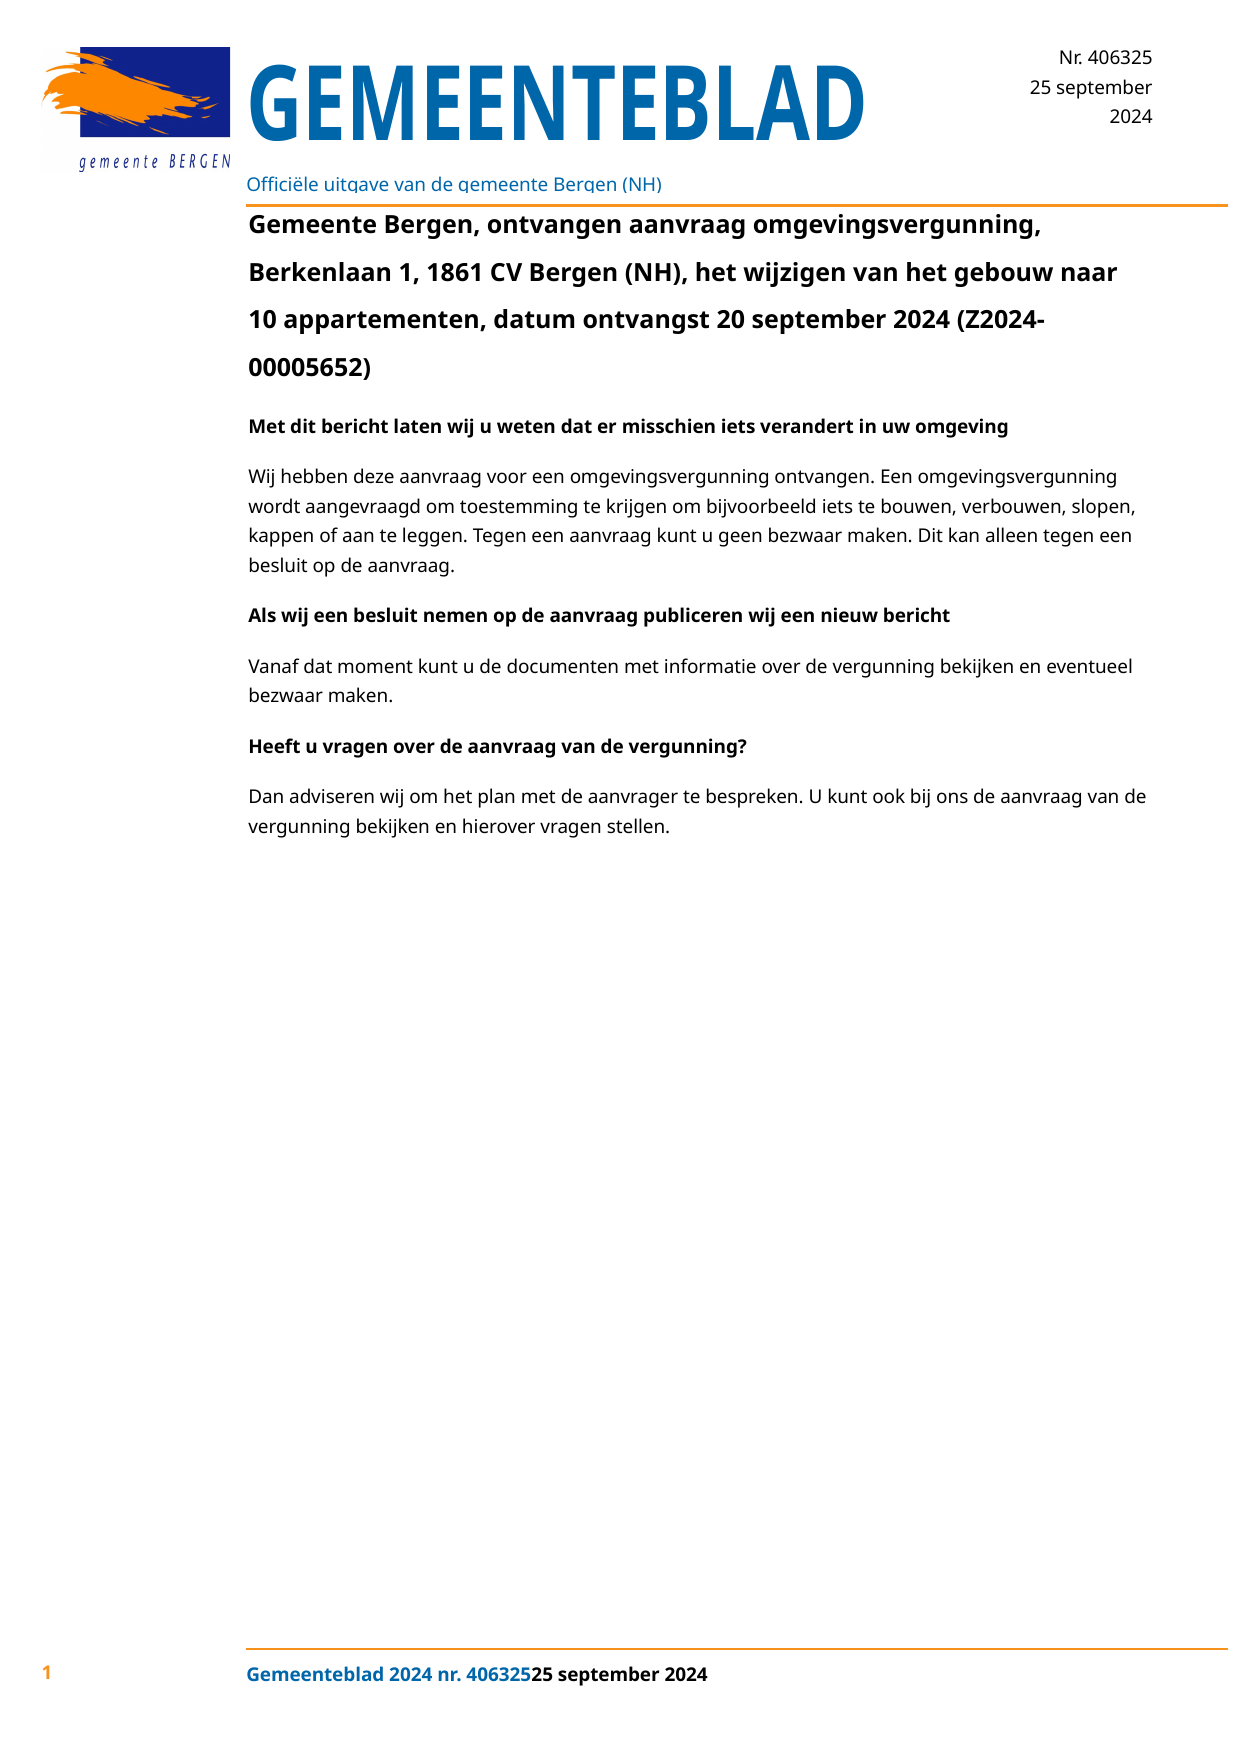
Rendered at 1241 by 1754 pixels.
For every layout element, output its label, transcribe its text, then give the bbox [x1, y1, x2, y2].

text Met dit bericht laten wij u weten dat er misschien iets verandert in uw omgeving [248, 413, 1152, 439]
text Vanaf dat moment kunt u de documenten met informatie over de vergunning bekijken en eventueel bezwaar maken. [248, 653, 1152, 708]
text Wij hebben deze aanvraag voor een omgevingsvergunning ontvangen. Een omgevingsvergunning wordt aangevraagd om toestemming te krijgen om bijvoorbeeld iets te bouwen, verbouwen, slopen, kappen of aan te leggen. Tegen een aanvraag kunt u geen bezwaar maken. Dit kan alleen tegen een besluit op de aanvraag. [248, 463, 1152, 578]
picture [41, 47, 231, 172]
text Dan adviseren wij om het plan met de aanvrager te bespreken. U kunt ook bij ons de aanvraag van de vergunning bekijken en hierover vragen stellen. [248, 783, 1152, 839]
text Als wij een besluit nemen op de aanvraag publiceren wij een nieuw bericht [248, 603, 1152, 628]
text Gemeente Bergen, ontvangen aanvraag omgevingsvergunning, Berkenlaan 1, 1861 CV Bergen (NH), het wijzigen van het gebouw naar 10 appartementen, datum ontvangst 20 september 2024 (Z2024-00005652) [248, 207, 1152, 384]
text Heeft u vragen over de aanvraag van de vergunning? [248, 733, 1152, 759]
